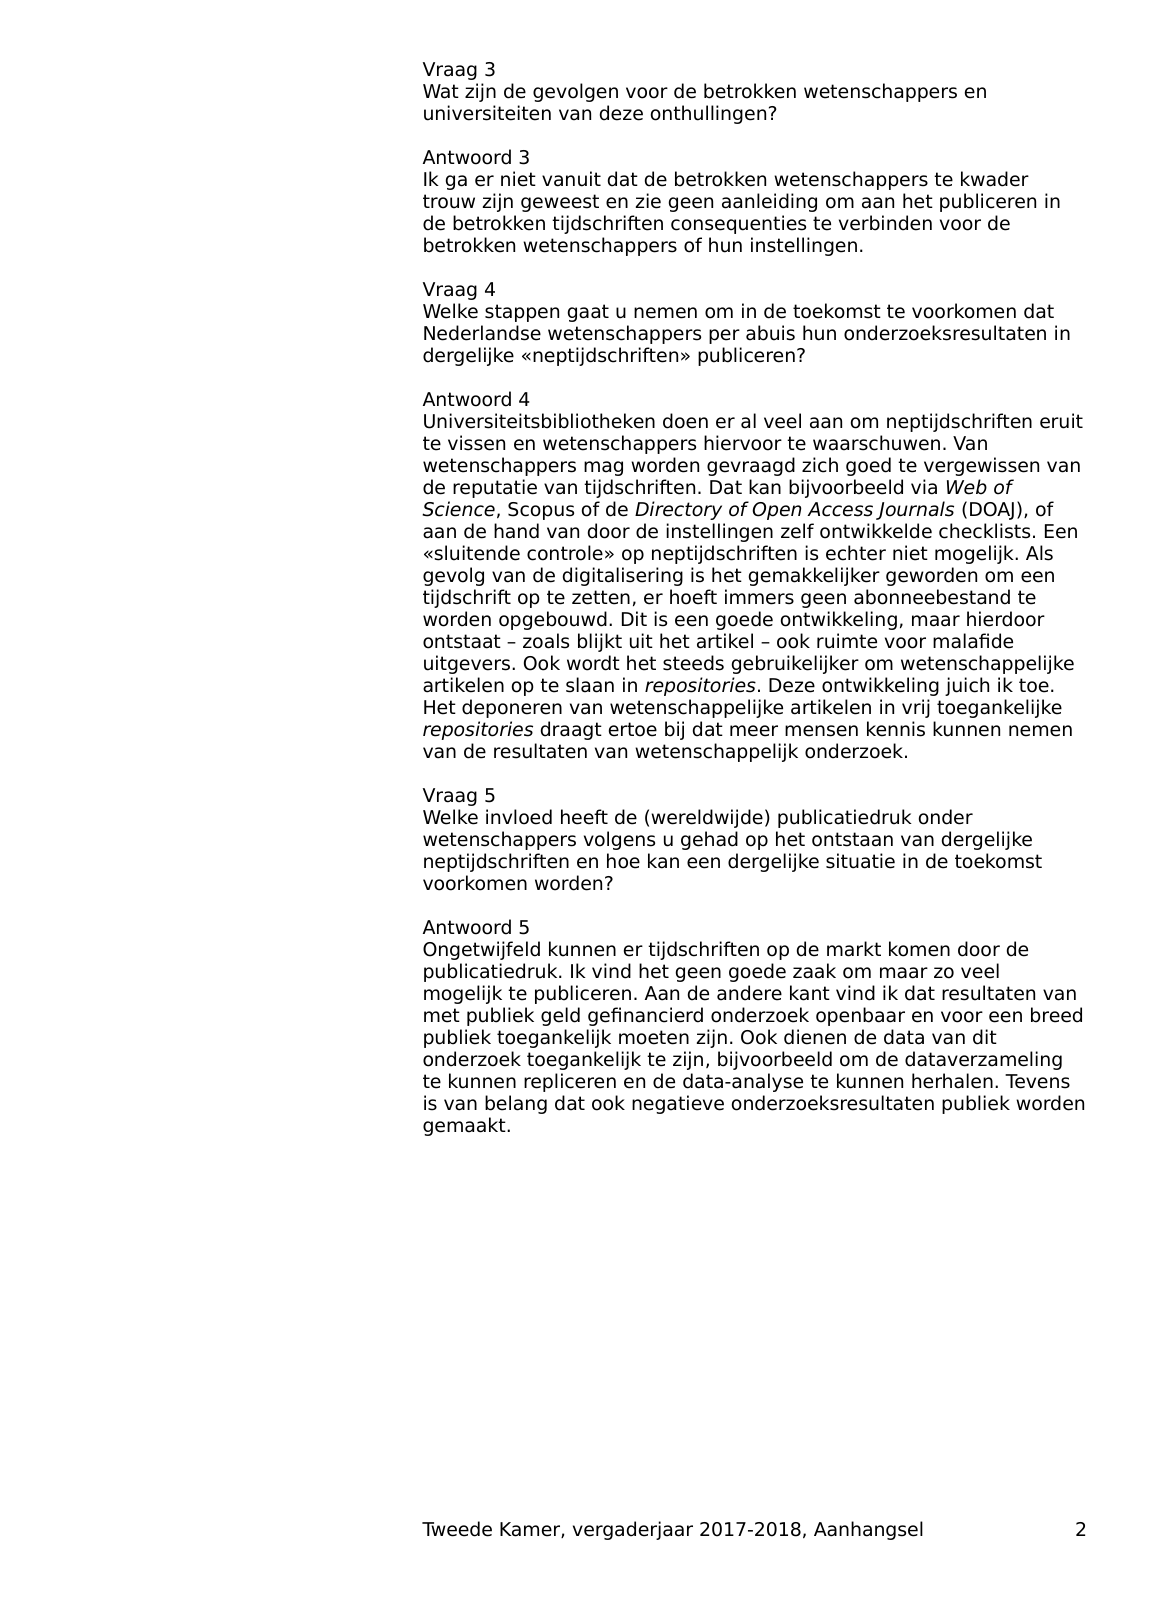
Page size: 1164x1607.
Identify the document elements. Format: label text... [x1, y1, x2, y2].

text Welke invloed heeft de (wereldwijde) publicatiedruk onder wetenschappers volgens u gehad op het ontstaan van dergelijke neptijdschriften en hoe kan een dergelijke situatie in de toekomst voorkomen worden? [422, 807, 1087, 895]
text Ik ga er niet vanuit dat de betrokken wetenschappers te kwader trouw zijn geweest en zie geen aanleiding om aan het publiceren in de betrokken tijdschriften consequenties te verbinden voor de betrokken wetenschappers of hun instellingen. [422, 169, 1087, 257]
text Vraag 3 [422, 59, 1087, 81]
text Welke stappen gaat u nemen om in de toekomst te voorkomen dat Nederlandse wetenschappers per abuis hun onderzoeksresultaten in dergelijke «neptijdschriften» publiceren? [422, 301, 1087, 367]
text Vraag 5 [422, 785, 1087, 807]
text Antwoord 5 [422, 917, 1087, 939]
text Vraag 4 [422, 279, 1087, 301]
text Ongetwijfeld kunnen er tijdschriften op de markt komen door de publicatiedruk. Ik vind het geen goede zaak om maar zo veel mogelijk te publiceren. Aan de andere kant vind ik dat resultaten van met publiek geld gefinancierd onderzoek openbaar en voor een breed publiek toegankelijk moeten zijn. Ook dienen de data van dit onderzoek toegankelijk te zijn, bijvoorbeeld om de dataverzameling te kunnen repliceren en de data-analyse te kunnen herhalen. Tevens is van belang dat ook negatieve onderzoeksresultaten publiek worden gemaakt. [422, 939, 1087, 1137]
text Antwoord 4 [422, 389, 1087, 411]
text Wat zijn de gevolgen voor de betrokken wetenschappers en universiteiten van deze onthullingen? [422, 81, 1087, 125]
text Universiteitsbibliotheken doen er al veel aan om neptijdschriften eruit te vissen en wetenschappers hiervoor te waarschuwen. Van wetenschappers mag worden gevraagd zich goed te vergewissen van de reputatie van tijdschriften. Dat kan bijvoorbeeld via Web of Science, Scopus of de Directory of Open Access Journals (DOAJ), of aan de hand van door de instellingen zelf ontwikkelde checklists. Een «sluitende controle» op neptijdschriften is echter niet mogelijk. Als gevolg van de digitalisering is het gemakkelijker geworden om een tijdschrift op te zetten, er hoeft immers geen abonneebestand te worden opgebouwd. Dit is een goede ontwikkeling, maar hierdoor ontstaat – zoals blijkt uit het artikel – ook ruimte voor malafide uitgevers. Ook wordt het steeds gebruikelijker om wetenschappelijke artikelen op te slaan in repositories. Deze ontwikkeling juich ik toe. Het deponeren van wetenschappelijke artikelen in vrij toegankelijke repositories draagt ertoe bij dat meer mensen kennis kunnen nemen van de resultaten van wetenschappelijk onderzoek. [422, 411, 1087, 763]
text Antwoord 3 [422, 147, 1087, 169]
